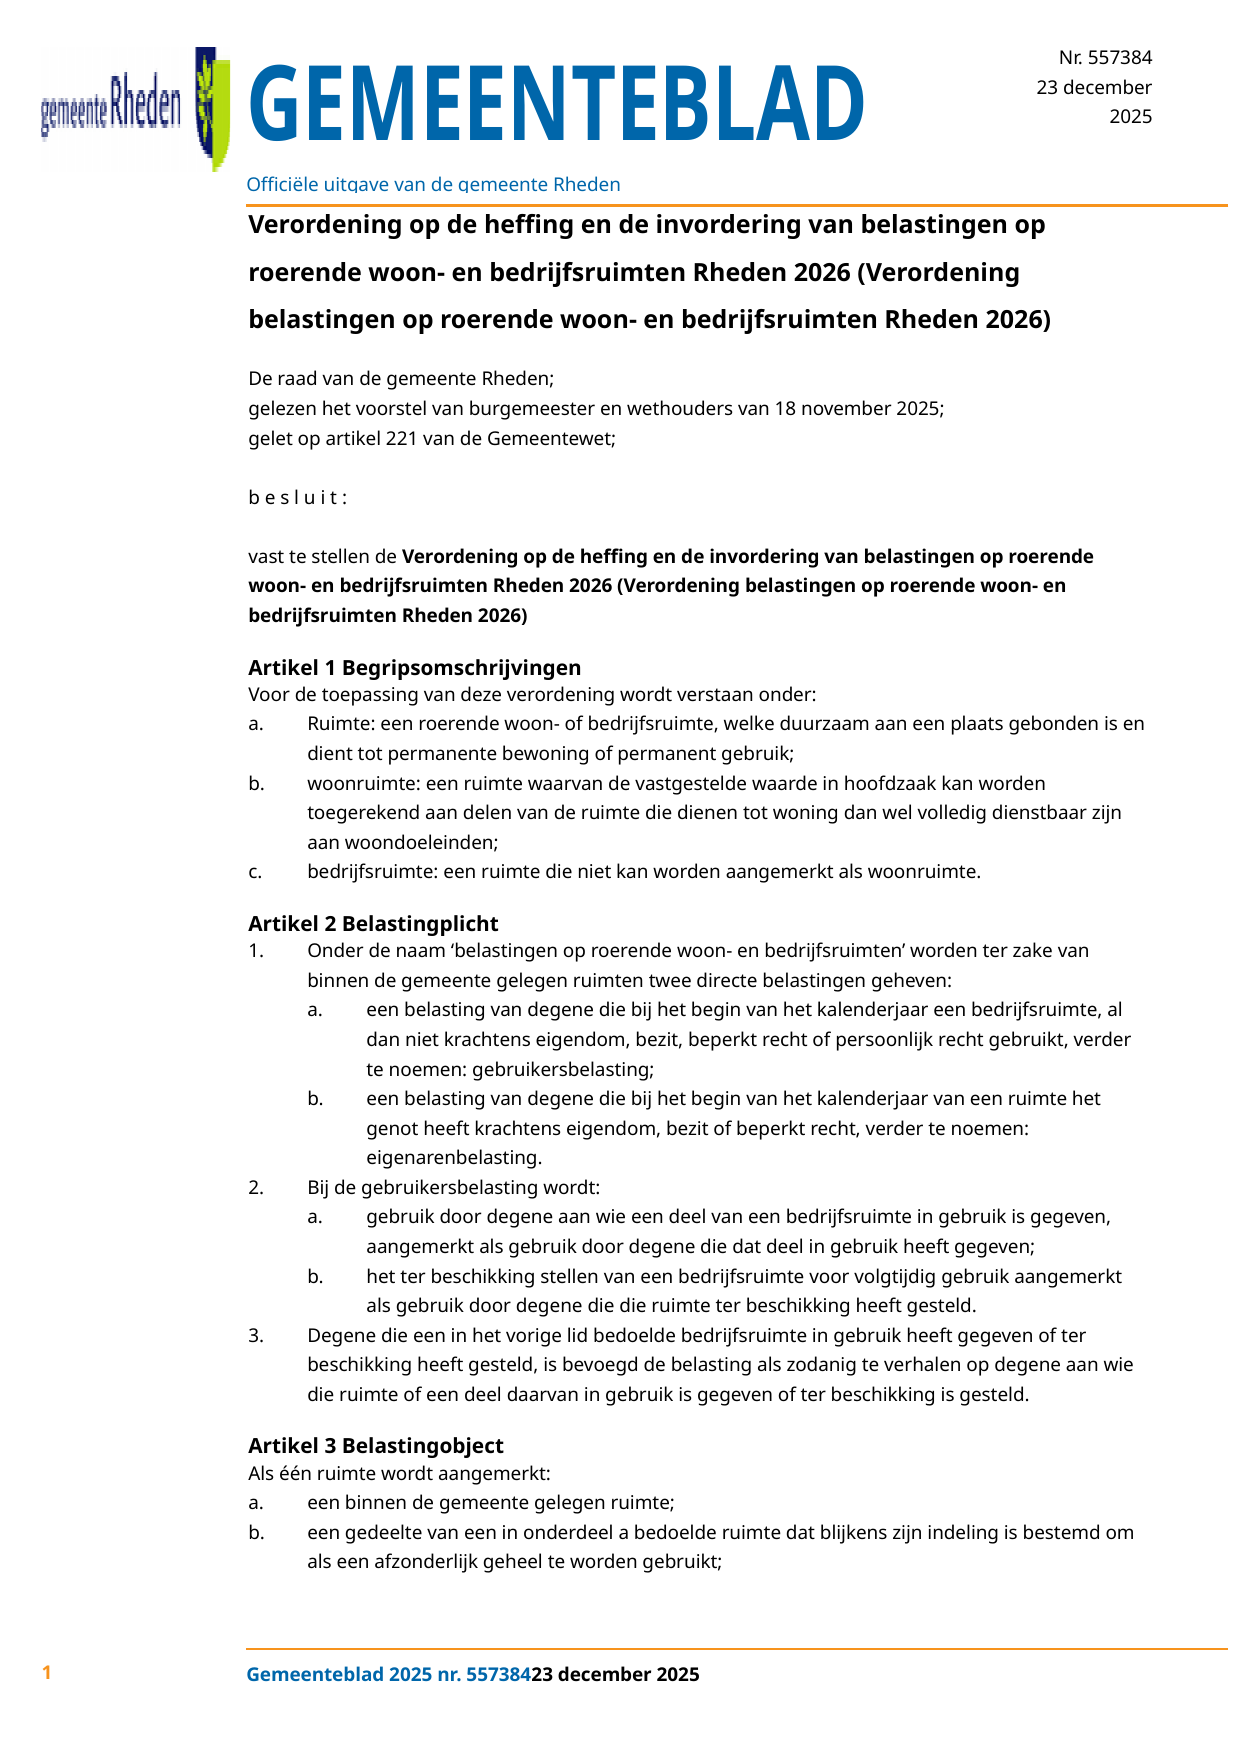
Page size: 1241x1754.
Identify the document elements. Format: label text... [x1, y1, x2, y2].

text Voor de toepassing van deze verordening wordt verstaan onder: [248, 681, 1152, 707]
list Onder de naam ‘belastingen op roerende woon- en bedrijfsruimten’ worden ter zake van binnen de gemeente gelegen ruimten twee directe belastingen geheven: [248, 937, 1152, 993]
list een binnen de gemeente gelegen ruimte; [248, 1489, 1152, 1515]
list Degene die een in het vorige lid bedoelde bedrijfsruimte in gebruik heeft gegeven of ter beschikking heeft gesteld, is bevoegd de belasting als zodanig te verhalen op degene aan wie die ruimte of een deel daarvan in gebruik is gegeven of ter beschikking is gesteld. [248, 1322, 1152, 1407]
list gebruik door degene aan wie een deel van een bedrijfsruimte in gebruik is gegeven, aangemerkt als gebruik door degene die dat deel in gebruik heeft gegeven; [307, 1204, 1152, 1259]
text De raad van de gemeente Rheden; [248, 366, 1152, 391]
text Artikel 3 Belastingobject [248, 1432, 1152, 1460]
text Artikel 1 Begripsomschrijvingen [248, 653, 1152, 681]
list Bij de gebruikersbelasting wordt: [248, 1174, 1152, 1200]
text Artikel 2 Belastingplicht [248, 909, 1152, 937]
text Verordening op de heffing en de invordering van belastingen op roerende woon- en bedrijfsruimten Rheden 2026 (Verordening belastingen op roerende woon- en bedrijfsruimten Rheden 2026) [248, 207, 1152, 336]
list een gedeelte van een in onderdeel a bedoelde ruimte dat blijkens zijn indeling is bestemd om als een afzonderlijk geheel te worden gebruikt; [248, 1519, 1152, 1574]
text gelezen het voorstel van burgemeester en wethouders van 18 november 2025; [248, 395, 1152, 421]
list woonruimte: een ruimte waarvan de vastgestelde waarde in hoofdzaak kan worden toegerekend aan delen van de ruimte die dienen tot woning dan wel volledig dienstbaar zijn aan woondoeleinden; [248, 770, 1152, 855]
text gelet op artikel 221 van de Gemeentewet; [248, 425, 1152, 450]
list bedrijfsruimte: een ruimte die niet kan worden aangemerkt als woonruimte. [248, 858, 1152, 884]
list een belasting van degene die bij het begin van het kalenderjaar van een ruimte het genot heeft krachtens eigendom, bezit of beperkt recht, verder te noemen: eigenarenbelasting. [307, 1085, 1152, 1170]
list een belasting van degene die bij het begin van het kalenderjaar een bedrijfsruimte, al dan niet krachtens eigendom, bezit, beperkt recht of persoonlijk recht gebruikt, verder te noemen: gebruikersbelasting; [307, 997, 1152, 1081]
text b e s l u i t : [248, 484, 1152, 509]
text vast te stellen de Verordening op de heffing en de invordering van belastingen op roerende woon- en bedrijfsruimten Rheden 2026 (Verordening belastingen op roerende woon- en bedrijfsruimten Rheden 2026) [248, 543, 1152, 628]
list het ter beschikking stellen van een bedrijfsruimte voor volgtijdig gebruik aangemerkt als gebruik door degene die die ruimte ter beschikking heeft gesteld. [307, 1263, 1152, 1318]
text Als één ruimte wordt aangemerkt: [248, 1460, 1152, 1486]
list Ruimte: een roerende woon- of bedrijfsruimte, welke duurzaam aan een plaats gebonden is en dient tot permanente bewoning of permanent gebruik; [248, 711, 1152, 766]
picture [41, 47, 231, 172]
